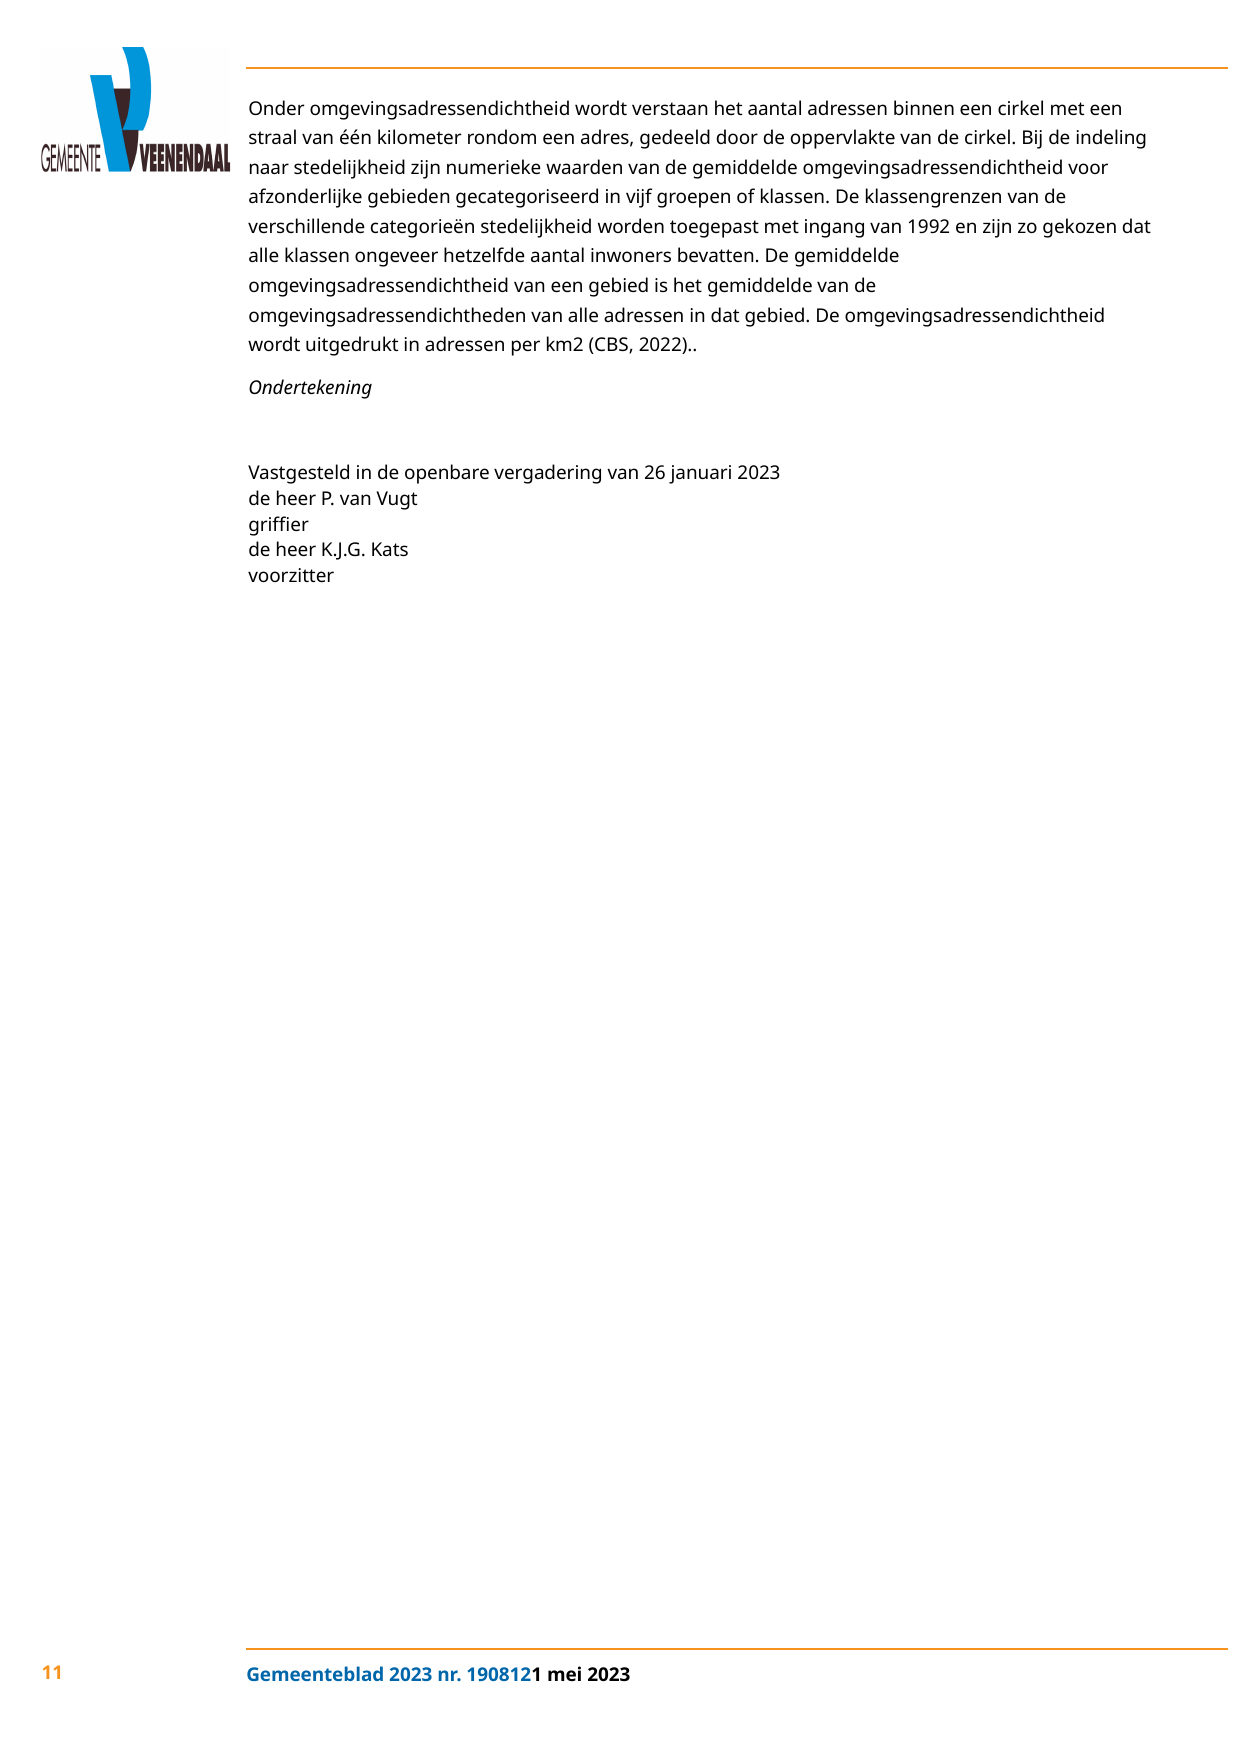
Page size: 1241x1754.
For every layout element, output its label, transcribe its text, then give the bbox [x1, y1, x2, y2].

text de heer K.J.G. Kats [248, 537, 1152, 562]
picture [123, 47, 231, 172]
text Ondertekening [248, 374, 1152, 400]
text Vastgesteld in de openbare vergadering van 26 januari 2023 [248, 459, 1152, 485]
text de heer P. van Vugt [248, 485, 1152, 511]
text griffier [248, 511, 1152, 537]
picture [41, 47, 130, 172]
text Onder omgevingsadressendichtheid wordt verstaan het aantal adressen binnen een cirkel met een straal van één kilometer rondom een adres, gedeeld door de oppervlakte van de cirkel. Bij de indeling naar stedelijkheid zijn numerieke waarden van de gemiddelde omgevingsadressendichtheid voor afzonderlijke gebieden gecategoriseerd in vijf groepen of klassen. De klassengrenzen van de verschillende categorieën stedelijkheid worden toegepast met ingang van 1992 en zijn zo gekozen dat alle klassen ongeveer hetzelfde aantal inwoners bevatten. De gemiddelde omgevingsadressendichtheid van een gebied is het gemiddelde van de omgevingsadressendichtheden van alle adressen in dat gebied. De omgevingsadressendichtheid wordt uitgedrukt in adressen per km2 (CBS, 2022).. [248, 95, 1152, 357]
text voorzitter [248, 562, 1152, 588]
